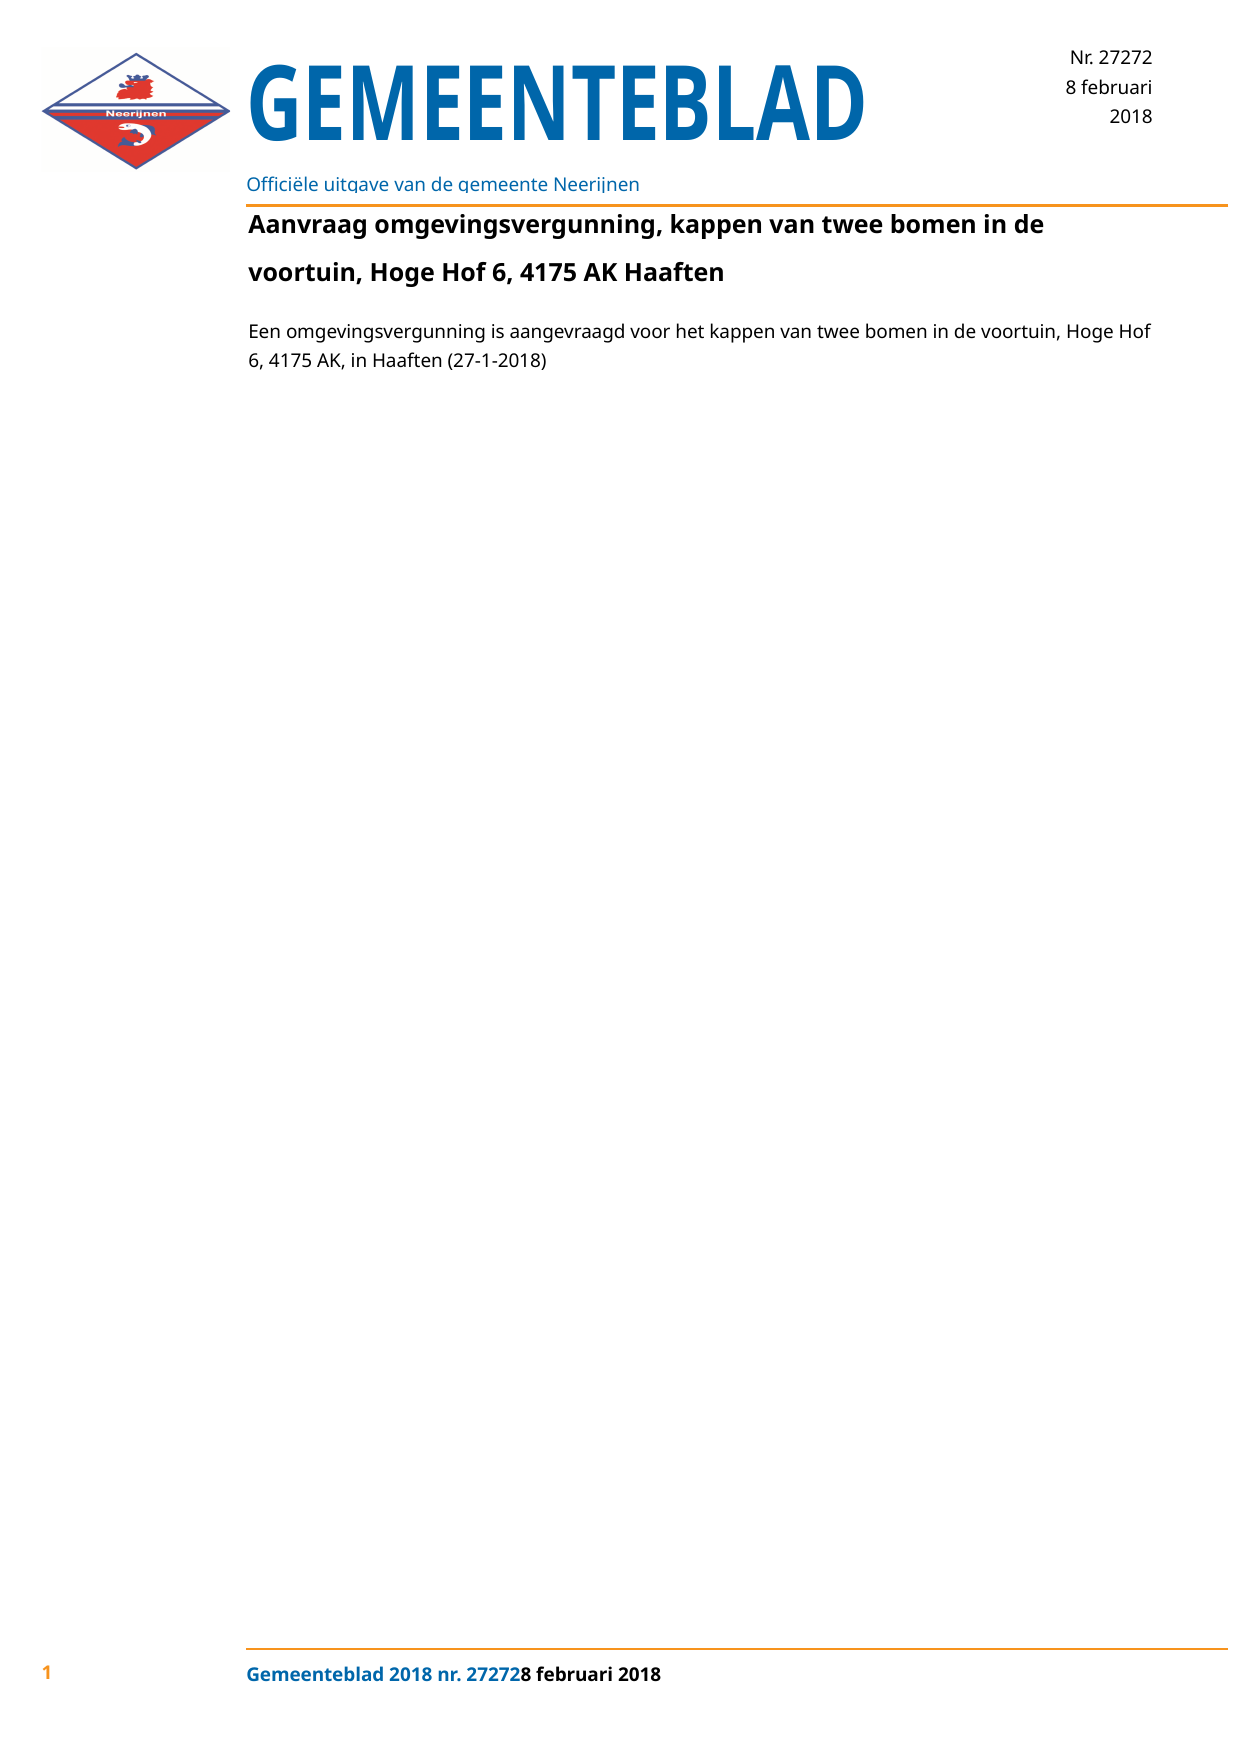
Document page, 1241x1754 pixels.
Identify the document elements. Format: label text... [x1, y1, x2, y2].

table_header Een omgevingsvergunning is aangevraagd voor het kappen van twee bomen in de voortuin, Hoge Hof 6, 4175 AK, in Haaften (27-1-2018) [248, 318, 1152, 373]
picture [41, 47, 231, 172]
text Aanvraag omgevingsvergunning, kappen van twee bomen in de voortuin, Hoge Hof 6, 4175 AK Haaften [248, 207, 1152, 288]
